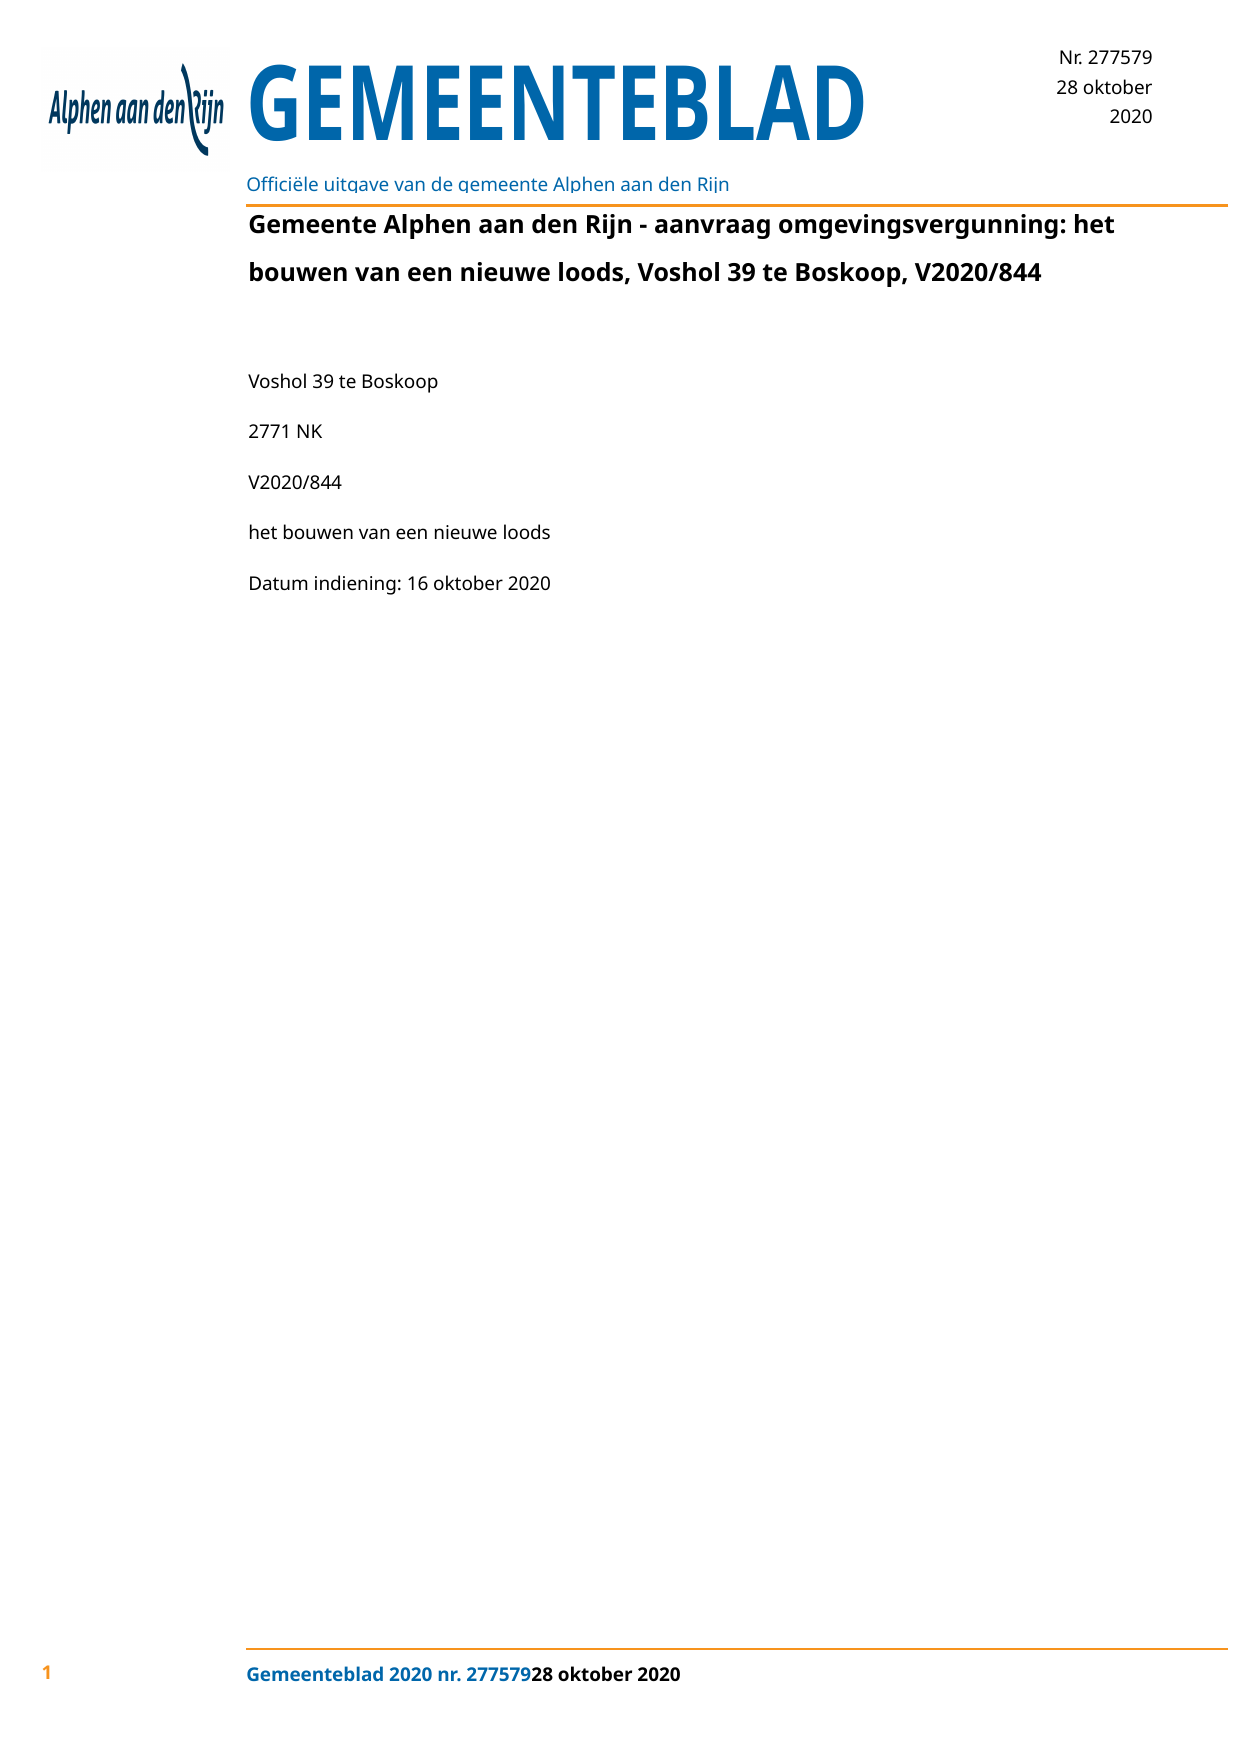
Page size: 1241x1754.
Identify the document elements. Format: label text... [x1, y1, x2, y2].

text het bouwen van een nieuwe loods [248, 519, 1152, 545]
text 2771 NK [248, 419, 1152, 444]
picture [41, 47, 231, 172]
text Datum indiening: 16 oktober 2020 [248, 570, 1152, 596]
text Gemeente Alphen aan den Rijn - aanvraag omgevingsvergunning: het bouwen van een nieuwe loods, Voshol 39 te Boskoop, V2020/844 [248, 207, 1152, 288]
text Voshol 39 te Boskoop [248, 368, 1152, 394]
text V2020/844 [248, 469, 1152, 495]
